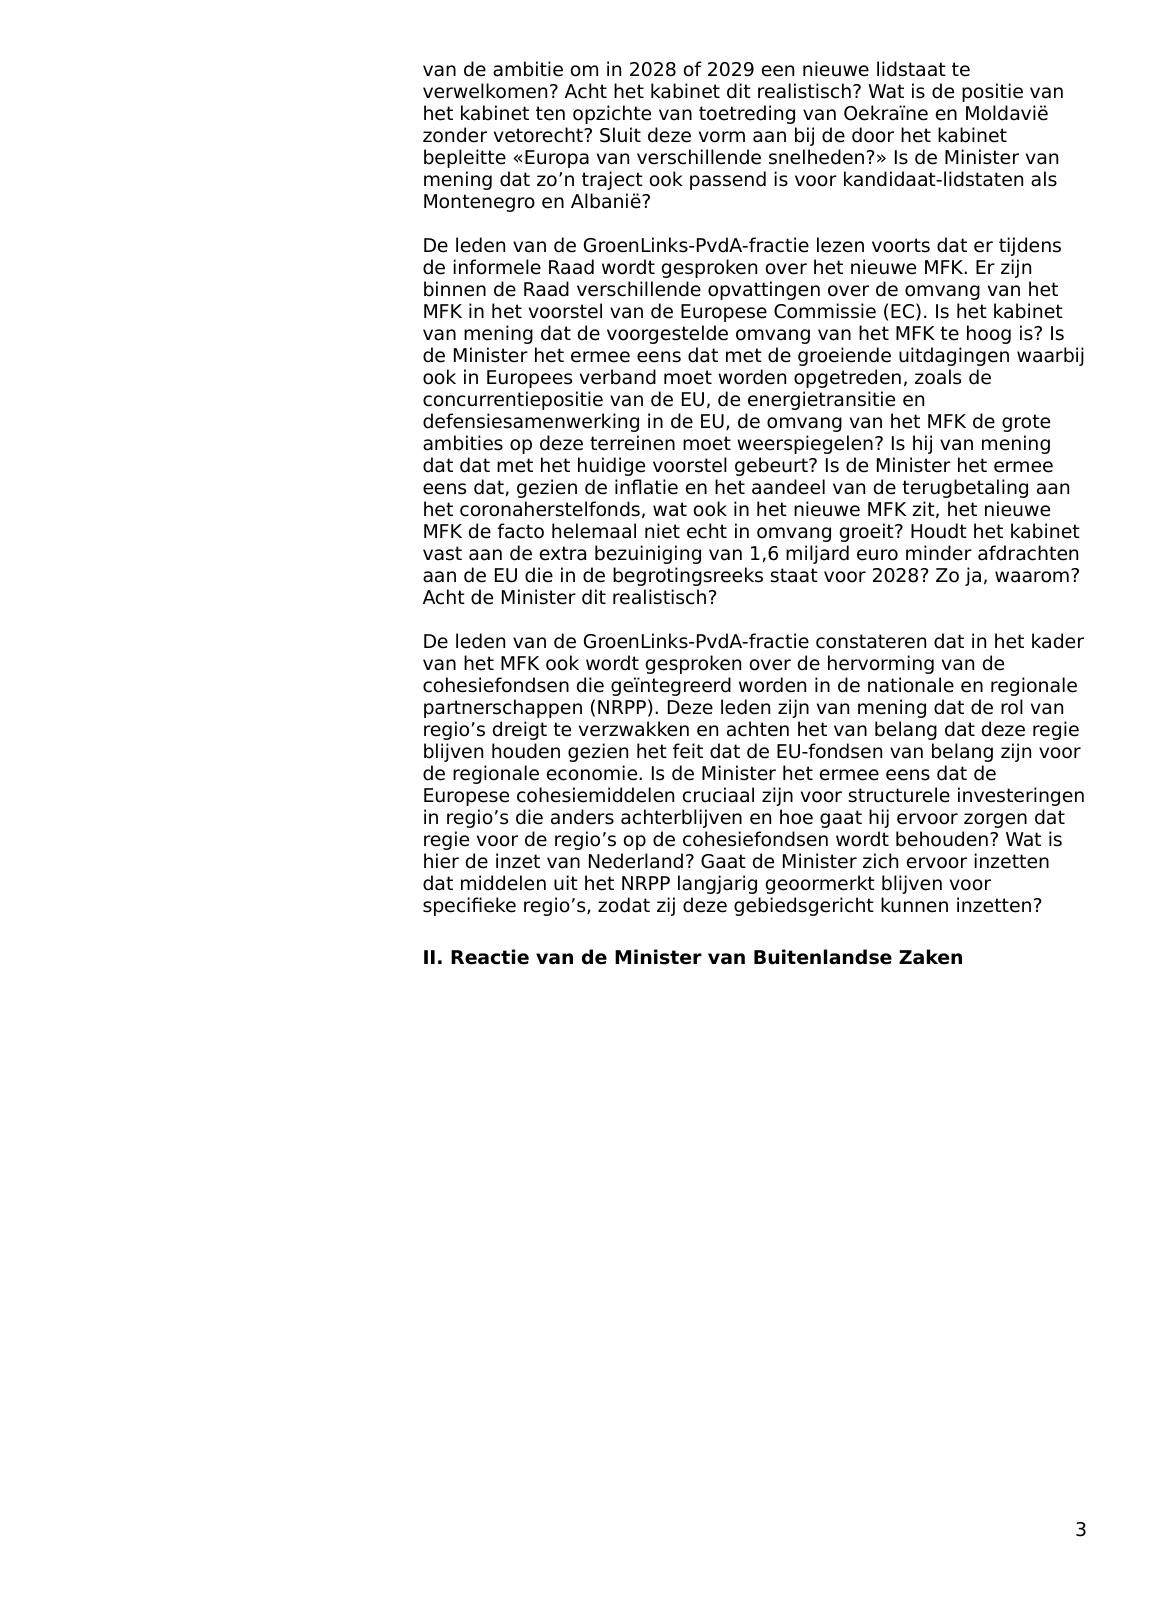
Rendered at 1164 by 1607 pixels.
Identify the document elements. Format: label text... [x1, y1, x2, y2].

text De leden van de GroenLinks-PvdA-fractie lezen voorts dat er tijdens de informele Raad wordt gesproken over het nieuwe MFK. Er zijn binnen de Raad verschillende opvattingen over de omvang van het MFK in het voorstel van de Europese Commissie (EC). Is het kabinet van mening dat de voorgestelde omvang van het MFK te hoog is? Is de Minister het ermee eens dat met de groeiende uitdagingen waarbij ook in Europees verband moet worden opgetreden, zoals de concurrentiepositie van de EU, de energietransitie en defensiesamenwerking in de EU, de omvang van het MFK de grote ambities op deze terreinen moet weerspiegelen? Is hij van mening dat dat met het huidige voorstel gebeurt? Is de Minister het ermee eens dat, gezien de inflatie en het aandeel van de terugbetaling aan het coronaherstelfonds, wat ook in het nieuwe MFK zit, het nieuwe MFK de facto helemaal niet echt in omvang groeit? Houdt het kabinet vast aan de extra bezuiniging van 1,6 miljard euro minder afdrachten aan de EU die in de begrotingsreeks staat voor 2028? Zo ja, waarom? Acht de Minister dit realistisch? [422, 235, 1087, 609]
subtitle II. Reactie van de Minister van Buitenlandse Zaken [422, 947, 1087, 969]
text van de ambitie om in 2028 of 2029 een nieuwe lidstaat te verwelkomen? Acht het kabinet dit realistisch? Wat is de positie van het kabinet ten opzichte van toetreding van Oekraïne en Moldavië zonder vetorecht? Sluit deze vorm aan bij de door het kabinet bepleitte «Europa van verschillende snelheden?» Is de Minister van mening dat zo’n traject ook passend is voor kandidaat-lidstaten als Montenegro en Albanië? [422, 59, 1087, 213]
text De leden van de GroenLinks-PvdA-fractie constateren dat in het kader van het MFK ook wordt gesproken over de hervorming van de cohesiefondsen die geïntegreerd worden in de nationale en regionale partnerschappen (NRPP). Deze leden zijn van mening dat de rol van regio’s dreigt te verzwakken en achten het van belang dat deze regie blijven houden gezien het feit dat de EU-fondsen van belang zijn voor de regionale economie. Is de Minister het ermee eens dat de Europese cohesiemiddelen cruciaal zijn voor structurele investeringen in regio’s die anders achterblijven en hoe gaat hij ervoor zorgen dat regie voor de regio’s op de cohesiefondsen wordt behouden? Wat is hier de inzet van Nederland? Gaat de Minister zich ervoor inzetten dat middelen uit het NRPP langjarig geoormerkt blijven voor specifieke regio’s, zodat zij deze gebiedsgericht kunnen inzetten? [422, 631, 1087, 917]
